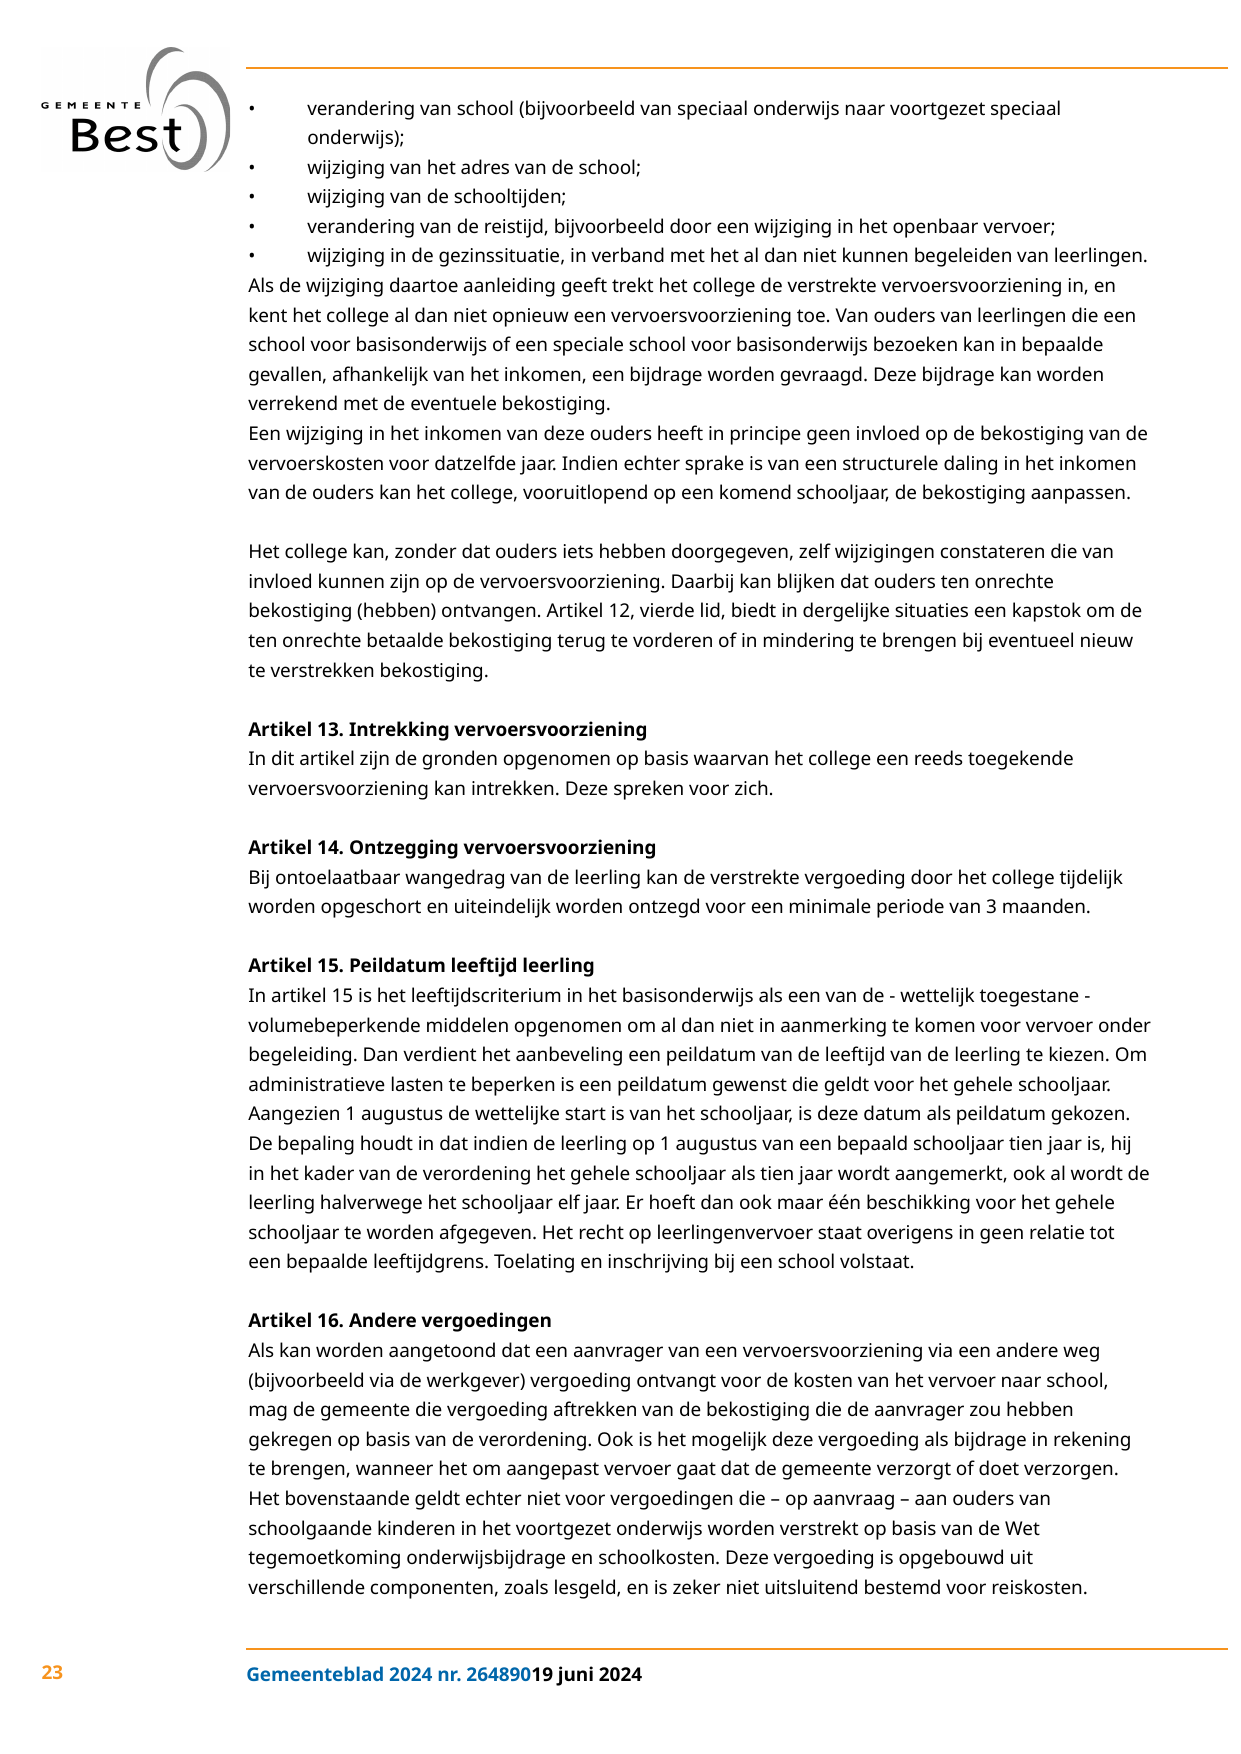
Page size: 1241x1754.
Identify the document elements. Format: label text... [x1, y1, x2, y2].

text In artikel 15 is het leeftijdscriterium in het basisonderwijs als een van de - wettelijk toegestane - volumebeperkende middelen opgenomen om al dan niet in aanmerking te komen voor vervoer onder begeleiding. Dan verdient het aanbeveling een peildatum van de leeftijd van de leerling te kiezen. Om administratieve lasten te beperken is een peildatum gewenst die geldt voor het gehele schooljaar. [248, 982, 1152, 1097]
text Aangezien 1 augustus de wettelijke start is van het schooljaar, is deze datum als peildatum gekozen. [248, 1101, 1152, 1126]
text Artikel 13. Intrekking vervoersvoorziening [248, 716, 1152, 742]
text Een wijziging in het inkomen van deze ouders heeft in principe geen invloed op de bekostiging van de vervoerskosten voor datzelfde jaar. Indien echter sprake is van een structurele daling in het inkomen van de ouders kan het college, vooruitlopend op een komend schooljaar, de bekostiging aanpassen. [248, 420, 1152, 505]
list verandering van school (bijvoorbeeld van speciaal onderwijs naar voortgezet speciaal onderwijs); [248, 95, 1152, 150]
picture [41, 47, 231, 172]
list wijziging van het adres van de school; [248, 154, 1152, 180]
text Als de wijziging daartoe aanleiding geeft trekt het college de verstrekte vervoersvoorziening in, en kent het college al dan niet opnieuw een vervoersvoorziening toe. Van ouders van leerlingen die een school voor basisonderwijs of een speciale school voor basisonderwijs bezoeken kan in bepaalde gevallen, afhankelijk van het inkomen, een bijdrage worden gevraagd. Deze bijdrage kan worden verrekend met de eventuele bekostiging. [248, 272, 1152, 416]
text De bepaling houdt in dat indien de leerling op 1 augustus van een bepaald schooljaar tien jaar is, hij in het kader van de verordening het gehele schooljaar als tien jaar wordt aangemerkt, ook al wordt de leerling halverwege het schooljaar elf jaar. Er hoeft dan ook maar één beschikking voor het gehele schooljaar te worden afgegeven. Het recht op leerlingenvervoer staat overigens in geen relatie tot een bepaalde leeftijdgrens. Toelating en inschrijving bij een school volstaat. [248, 1130, 1152, 1274]
list verandering van de reistijd, bijvoorbeeld door een wijziging in het openbaar vervoer; [248, 213, 1152, 239]
text Bij ontoelaatbaar wangedrag van de leerling kan de verstrekte vergoeding door het college tijdelijk worden opgeschort en uiteindelijk worden ontzegd voor een minimale periode van 3 maanden. [248, 864, 1152, 919]
text Als kan worden aangetoond dat een aanvrager van een vervoersvoorziening via een andere weg (bijvoorbeeld via de werkgever) vergoeding ontvangt voor de kosten van het vervoer naar school, mag de gemeente die vergoeding aftrekken van de bekostiging die de aanvrager zou hebben gekregen op basis van de verordening. Ook is het mogelijk deze vergoeding als bijdrage in rekening te brengen, wanneer het om aangepast vervoer gaat dat de gemeente verzorgt of doet verzorgen. [248, 1337, 1152, 1481]
text In dit artikel zijn de gronden opgenomen op basis waarvan het college een reeds toegekende vervoersvoorziening kan intrekken. Deze spreken voor zich. [248, 746, 1152, 801]
text Artikel 15. Peildatum leeftijd leerling [248, 953, 1152, 978]
text Artikel 14. Ontzegging vervoersvoorziening [248, 834, 1152, 860]
list wijziging in de gezinssituatie, in verband met het al dan niet kunnen begeleiden van leerlingen. [248, 243, 1152, 268]
text Het college kan, zonder dat ouders iets hebben doorgegeven, zelf wijzigingen constateren die van invloed kunnen zijn op de vervoersvoorziening. Daarbij kan blijken dat ouders ten onrechte bekostiging (hebben) ontvangen. Artikel 12, vierde lid, biedt in dergelijke situaties een kapstok om de ten onrechte betaalde bekostiging terug te vorderen of in mindering te brengen bij eventueel nieuw te verstrekken bekostiging. [248, 538, 1152, 683]
text Artikel 16. Andere vergoedingen [248, 1308, 1152, 1333]
text Het bovenstaande geldt echter niet voor vergoedingen die – op aanvraag – aan ouders van schoolgaande kinderen in het voortgezet onderwijs worden verstrekt op basis van de Wet tegemoetkoming onderwijsbijdrage en schoolkosten. Deze vergoeding is opgebouwd uit verschillende componenten, zoals lesgeld, en is zeker niet uitsluitend bestemd voor reiskosten. [248, 1485, 1152, 1600]
list wijziging van de schooltijden; [248, 183, 1152, 209]
